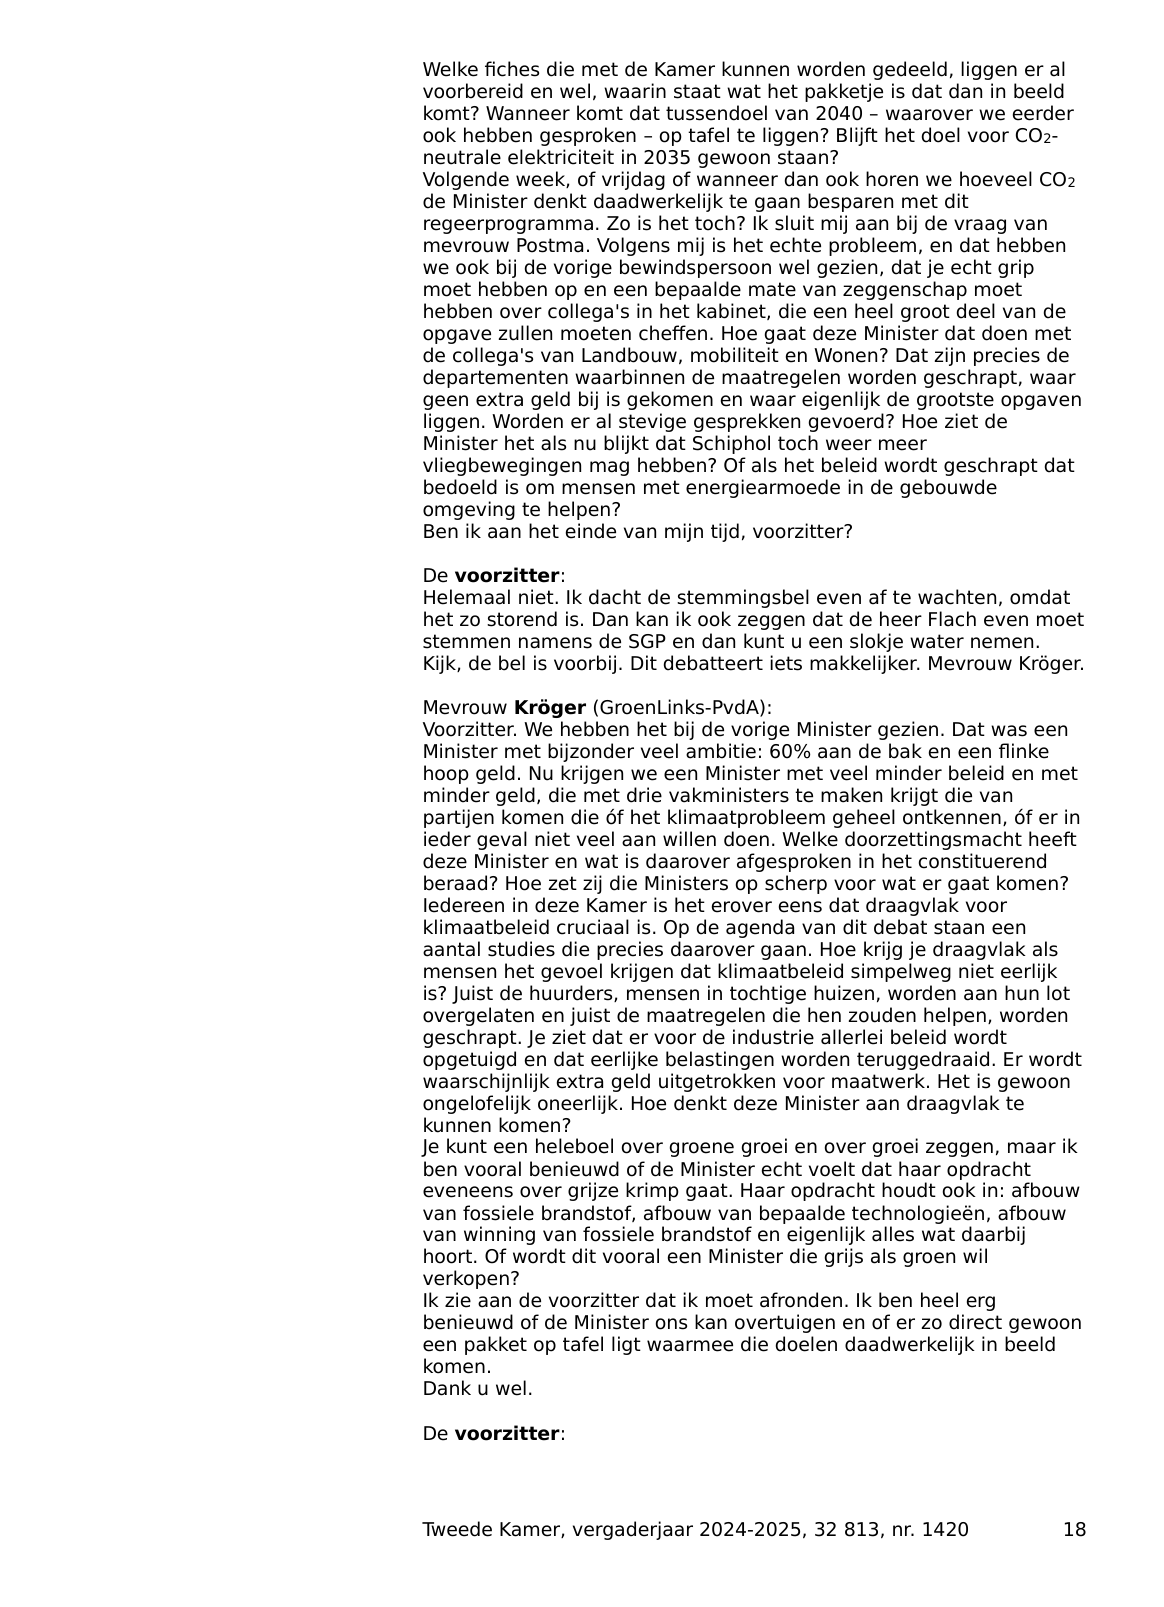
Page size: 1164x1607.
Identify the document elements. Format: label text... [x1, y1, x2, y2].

text Mevrouw Kröger (GroenLinks-PvdA): [422, 697, 1087, 719]
text Helemaal niet. Ik dacht de stemmingsbel even af te wachten, omdat het zo storend is. Dan kan ik ook zeggen dat de heer Flach even moet stemmen namens de SGP en dan kunt u een slokje water nemen. Kijk, de bel is voorbij. Dit debatteert iets makkelijker. Mevrouw Kröger. [422, 587, 1087, 675]
text Voorzitter. We hebben het bij de vorige Minister gezien. Dat was een Minister met bijzonder veel ambitie: 60% aan de bak en een flinke hoop geld. Nu krijgen we een Minister met veel minder beleid en met minder geld, die met drie vakministers te maken krijgt die van partijen komen die óf het klimaatprobleem geheel ontkennen, óf er in ieder geval niet veel aan willen doen. Welke doorzettingsmacht heeft deze Minister en wat is daarover afgesproken in het constituerend beraad? Hoe zet zij die Ministers op scherp voor wat er gaat komen? [422, 719, 1087, 895]
text Je kunt een heleboel over groene groei en over groei zeggen, maar ik ben vooral benieuwd of de Minister echt voelt dat haar opdracht eveneens over grijze krimp gaat. Haar opdracht houdt ook in: afbouw van fossiele brandstof, afbouw van bepaalde technologieën, afbouw van winning van fossiele brandstof en eigenlijk alles wat daarbij hoort. Of wordt dit vooral een Minister die grijs als groen wil verkopen? [422, 1136, 1087, 1290]
text Ik zie aan de voorzitter dat ik moet afronden. Ik ben heel erg benieuwd of de Minister ons kan overtuigen en of er zo direct gewoon een pakket op tafel ligt waarmee die doelen daadwerkelijk in beeld komen. [422, 1290, 1087, 1378]
text Welke fiches die met de Kamer kunnen worden gedeeld, liggen er al voorbereid en wel, waarin staat wat het pakketje is dat dan in beeld komt? Wanneer komt dat tussendoel van 2040 – waarover we eerder ook hebben gesproken – op tafel te liggen? Blijft het doel voor CO2-neutrale elektriciteit in 2035 gewoon staan? [422, 59, 1087, 169]
text Iedereen in deze Kamer is het erover eens dat draagvlak voor klimaatbeleid cruciaal is. Op de agenda van dit debat staan een aantal studies die precies daarover gaan. Hoe krijg je draagvlak als mensen het gevoel krijgen dat klimaatbeleid simpelweg niet eerlijk is? Juist de huurders, mensen in tochtige huizen, worden aan hun lot overgelaten en juist de maatregelen die hen zouden helpen, worden geschrapt. Je ziet dat er voor de industrie allerlei beleid wordt opgetuigd en dat eerlijke belastingen worden teruggedraaid. Er wordt waarschijnlijk extra geld uitgetrokken voor maatwerk. Het is gewoon ongelofelijk oneerlijk. Hoe denkt deze Minister aan draagvlak te kunnen komen? [422, 895, 1087, 1136]
text Dank u wel. [422, 1378, 1087, 1400]
text Ben ik aan het einde van mijn tijd, voorzitter? [422, 521, 1087, 543]
text Volgende week, of vrijdag of wanneer dan ook horen we hoeveel CO2 de Minister denkt daadwerkelijk te gaan besparen met dit regeerprogramma. Zo is het toch? Ik sluit mij aan bij de vraag van mevrouw Postma. Volgens mij is het echte probleem, en dat hebben we ook bij de vorige bewindspersoon wel gezien, dat je echt grip moet hebben op en een bepaalde mate van zeggenschap moet hebben over collega's in het kabinet, die een heel groot deel van de opgave zullen moeten cheffen. Hoe gaat deze Minister dat doen met de collega's van Landbouw, mobiliteit en Wonen? Dat zijn precies de departementen waarbinnen de maatregelen worden geschrapt, waar geen extra geld bij is gekomen en waar eigenlijk de grootste opgaven liggen. Worden er al stevige gesprekken gevoerd? Hoe ziet de Minister het als nu blijkt dat Schiphol toch weer meer vliegbewegingen mag hebben? Of als het beleid wordt geschrapt dat bedoeld is om mensen met energiearmoede in de gebouwde omgeving te helpen? [422, 169, 1087, 521]
text De voorzitter: [422, 565, 1087, 587]
text De voorzitter: [422, 1422, 1087, 1444]
